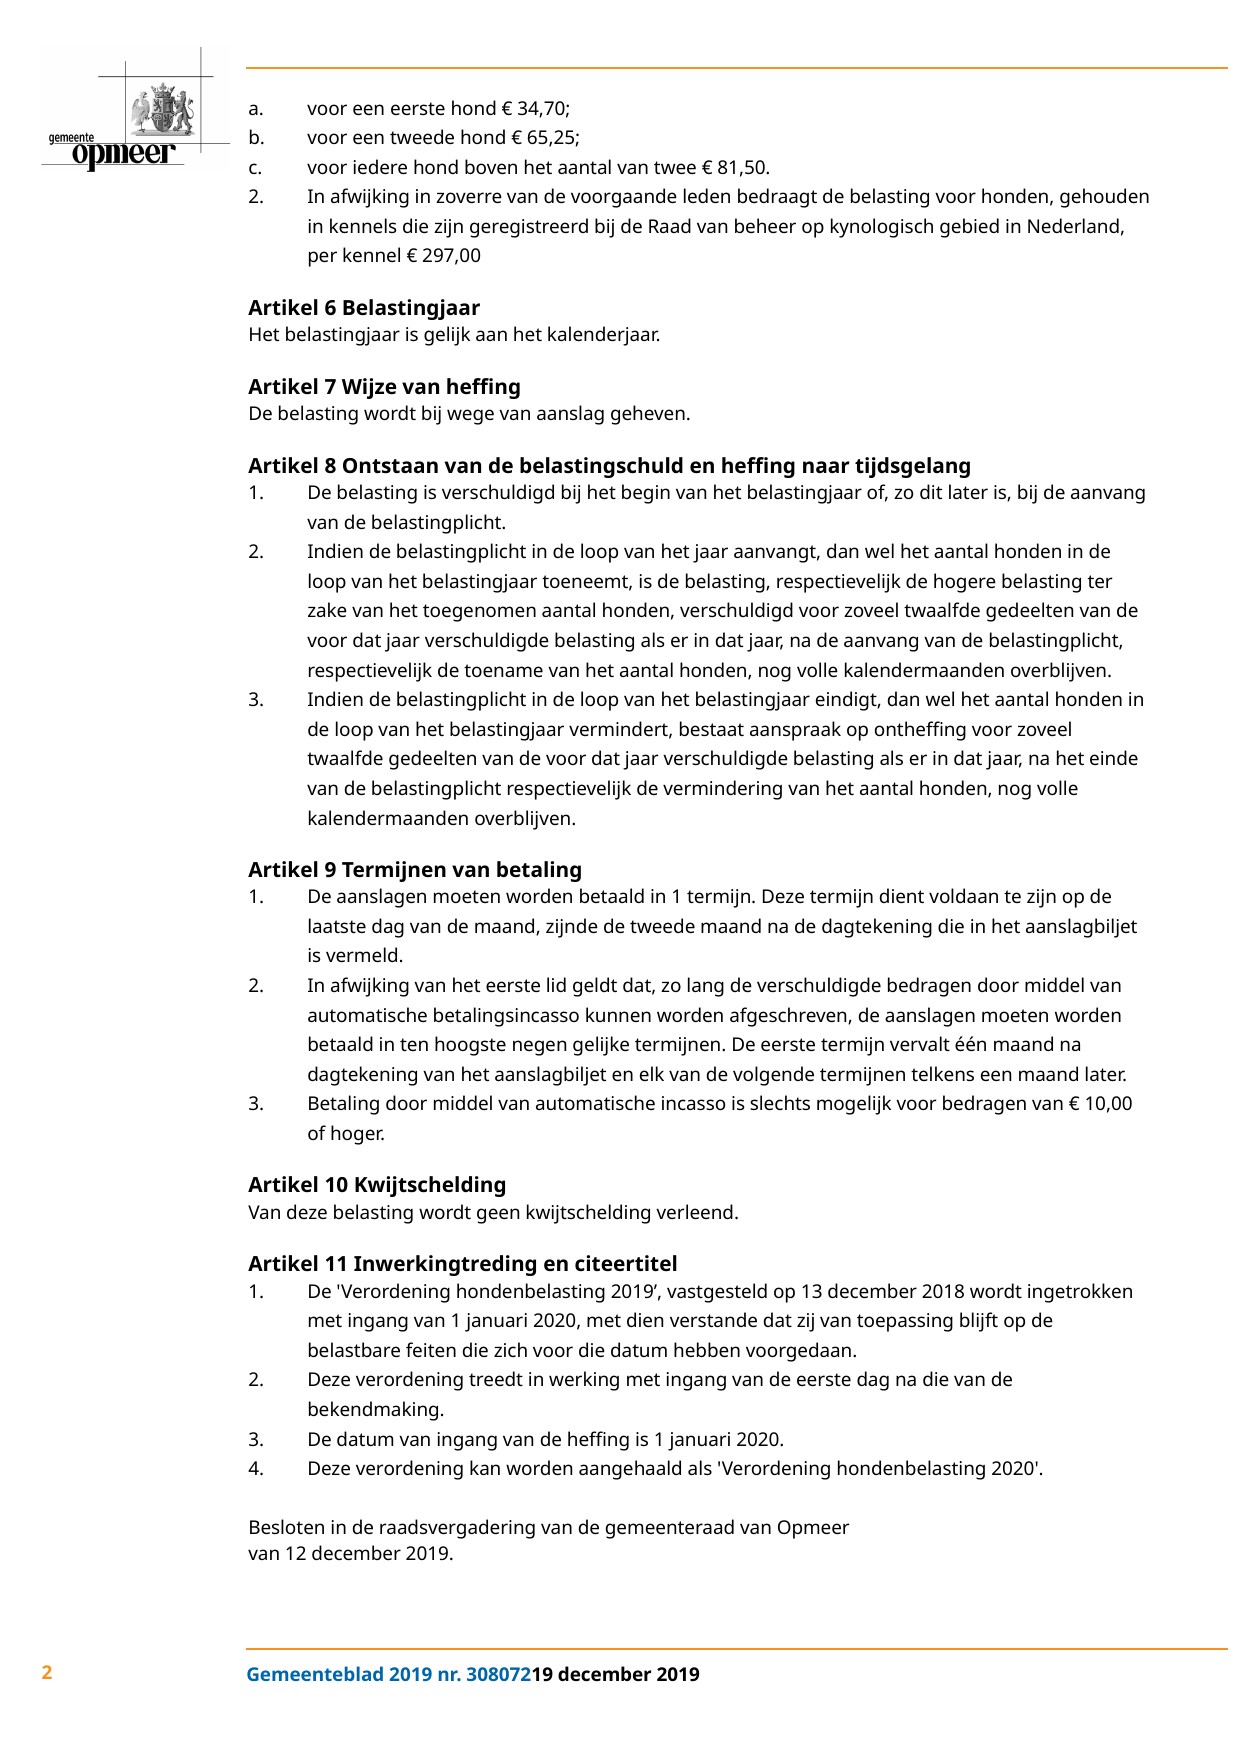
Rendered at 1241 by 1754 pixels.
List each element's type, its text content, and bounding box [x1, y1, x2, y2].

list De datum van ingang van de heffing is 1 januari 2020. [248, 1426, 1152, 1452]
list voor een eerste hond € 34,70; [248, 95, 1152, 121]
list Deze verordening treedt in werking met ingang van de eerste dag na die van de bekendmaking. [248, 1367, 1152, 1422]
text Artikel 9 Termijnen van betaling [248, 855, 1152, 883]
text Artikel 8 Ontstaan van de belastingschuld en heffing naar tijdsgelang [248, 451, 1152, 479]
list Indien de belastingplicht in de loop van het jaar aanvangt, dan wel het aantal honden in de loop van het belastingjaar toeneemt, is de belasting, respectievelijk de hogere belasting ter zake van het toegenomen aantal honden, verschuldigd voor zoveel twaalfde gedeelten van de voor dat jaar verschuldigde belasting als er in dat jaar, na de aanvang van de belastingplicht, respectievelijk de toename van het aantal honden, nog volle kalendermaanden overblijven. [248, 538, 1152, 682]
text Artikel 6 Belastingjaar [248, 293, 1152, 322]
text Artikel 11 Inwerkingtreding en citeertitel [248, 1249, 1152, 1278]
text van 12 december 2019. [248, 1540, 1152, 1566]
list Betaling door middel van automatische incasso is slechts mogelijk voor bedragen van € 10,00 of hoger. [248, 1091, 1152, 1146]
picture [41, 47, 231, 172]
text Artikel 7 Wijze van heffing [248, 372, 1152, 400]
text Besloten in de raadsvergadering van de gemeenteraad van Opmeer [248, 1514, 1152, 1540]
list Deze verordening kan worden aangehaald als 'Verordening hondenbelasting 2020'. [248, 1455, 1152, 1481]
list De aanslagen moeten worden betaald in 1 termijn. Deze termijn dient voldaan te zijn op de laatste dag van de maand, zijnde de tweede maand na de dagtekening die in het aanslagbiljet is vermeld. [248, 883, 1152, 968]
text Het belastingjaar is gelijk aan het kalenderjaar. [248, 322, 1152, 347]
list voor een tweede hond € 65,25; [248, 124, 1152, 150]
list De 'Verordening hondenbelasting 2019’, vastgesteld op 13 december 2018 wordt ingetrokken met ingang van 1 januari 2020, met dien verstande dat zij van toepassing blijft op de belastbare feiten die zich voor die datum hebben voorgedaan. [248, 1278, 1152, 1363]
list In afwijking in zoverre van de voorgaande leden bedraagt de belasting voor honden, gehouden in kennels die zijn geregistreerd bij de Raad van beheer op kynologisch gebied in Nederland, per kennel € 297,00 [248, 183, 1152, 268]
list voor iedere hond boven het aantal van twee € 81,50. [248, 154, 1152, 180]
list In afwijking van het eerste lid geldt dat, zo lang de verschuldigde bedragen door middel van automatische betalingsincasso kunnen worden afgeschreven, de aanslagen moeten worden betaald in ten hoogste negen gelijke termijnen. De eerste termijn vervalt één maand na dagtekening van het aanslagbiljet en elk van de volgende termijnen telkens een maand later. [248, 972, 1152, 1087]
text Van deze belasting wordt geen kwijtschelding verleend. [248, 1199, 1152, 1225]
text Artikel 10 Kwijtschelding [248, 1171, 1152, 1199]
list Indien de belastingplicht in de loop van het belastingjaar eindigt, dan wel het aantal honden in de loop van het belastingjaar vermindert, bestaat aanspraak op ontheffing voor zoveel twaalfde gedeelten van de voor dat jaar verschuldigde belasting als er in dat jaar, na het einde van de belastingplicht respectievelijk de vermindering van het aantal honden, nog volle kalendermaanden overblijven. [248, 686, 1152, 830]
list De belasting is verschuldigd bij het begin van het belastingjaar of, zo dit later is, bij de aanvang van de belastingplicht. [248, 479, 1152, 534]
text De belasting wordt bij wege van aanslag geheven. [248, 400, 1152, 426]
